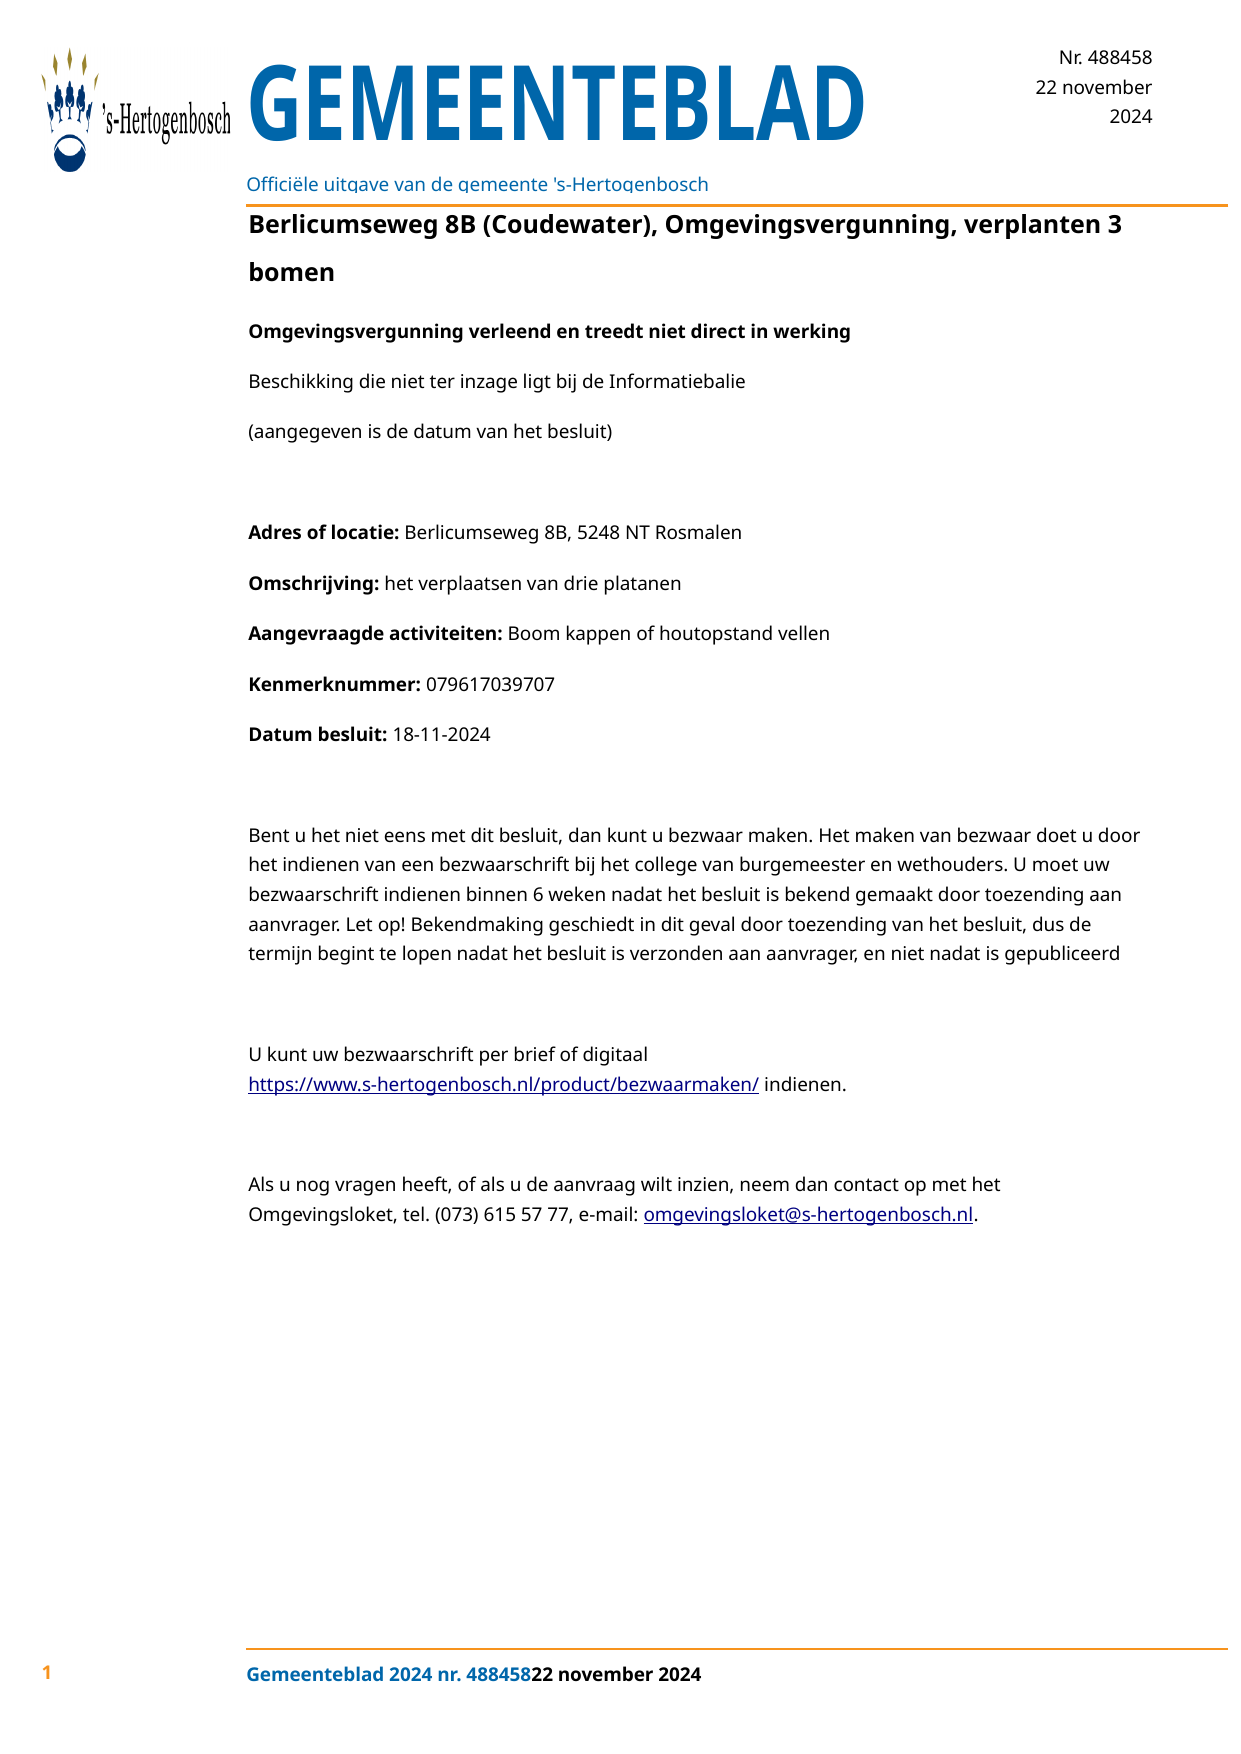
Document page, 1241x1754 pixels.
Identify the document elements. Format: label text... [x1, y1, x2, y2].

text Datum besluit: 18-11-2024 [248, 721, 1152, 747]
text Kenmerknummer: 079617039707 [248, 671, 1152, 697]
text (aangegeven is de datum van het besluit) [248, 419, 1152, 444]
text Adres of locatie: Berlicumseweg 8B, 5248 NT Rosmalen [248, 519, 1152, 545]
text Omschrijving: het verplaatsen van drie platanen [248, 570, 1152, 596]
text Als u nog vragen heeft, of als u de aanvraag wilt inzien, neem dan contact op met het Omgevingsloket, tel. (073) 615 57 77, e-mail: omgevingsloket@s-hertogenbosch.nl. [248, 1172, 1152, 1227]
text Omgevingsvergunning verleend en treedt niet direct in werking [248, 318, 1152, 344]
text Bent u het niet eens met dit besluit, dan kunt u bezwaar maken. Het maken van bezwaar doet u door het indienen van een bezwaarschrift bij het college van burgemeester en wethouders. U moet uw bezwaarschrift indienen binnen 6 weken nadat het besluit is bekend gemaakt door toezending aan aanvrager. Let op! Bekendmaking geschiedt in dit geval door toezending van het besluit, dus de termijn begint te lopen nadat het besluit is verzonden aan aanvrager, en niet nadat is gepubliceerd [248, 822, 1152, 966]
text Aangevraagde activiteiten: Boom kappen of houtopstand vellen [248, 620, 1152, 646]
picture [41, 47, 231, 172]
text U kunt uw bezwaarschrift per brief of digitaal https://www.s-hertogenbosch.nl/product/bezwaarmaken/ indienen. [248, 1041, 1152, 1097]
text Berlicumseweg 8B (Coudewater), Omgevingsvergunning, verplanten 3 bomen [248, 207, 1152, 288]
text Beschikking die niet ter inzage ligt bij de Informatiebalie [248, 368, 1152, 394]
